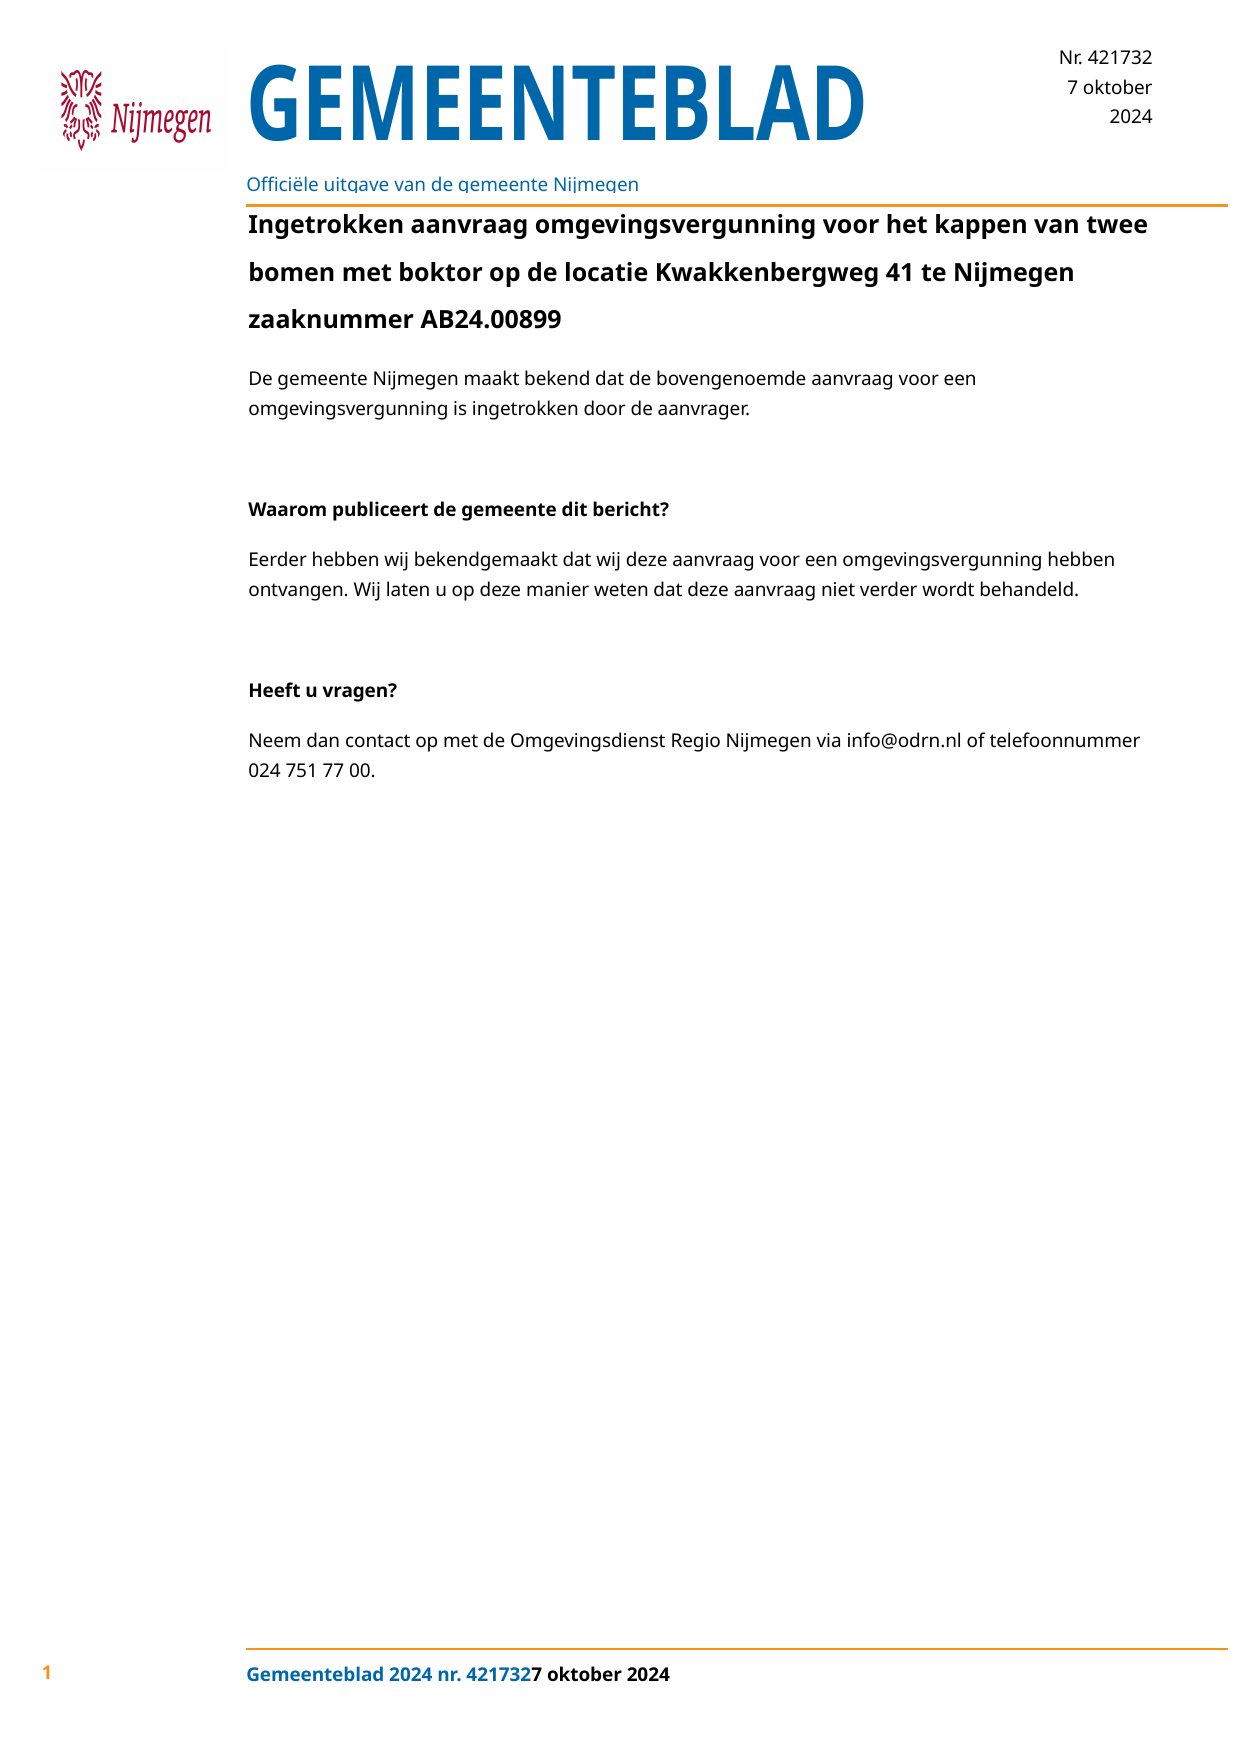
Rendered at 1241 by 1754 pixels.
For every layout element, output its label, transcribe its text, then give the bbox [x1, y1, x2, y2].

text Ingetrokken aanvraag omgevingsvergunning voor het kappen van twee bomen met boktor op de locatie Kwakkenbergweg 41 te Nijmegen zaaknummer AB24.00899 [248, 207, 1152, 336]
picture [41, 47, 231, 172]
text Heeft u vragen? [248, 677, 1152, 702]
text Neem dan contact op met de Omgevingsdienst Regio Nijmegen via info@odrn.nl of telefoonnummer 024 751 77 00. [248, 727, 1152, 782]
text Waarom publiceert de gemeente dit bericht? [248, 496, 1152, 522]
text De gemeente Nijmegen maakt bekend dat de bovengenoemde aanvraag voor een omgevingsvergunning is ingetrokken door de aanvrager. [248, 366, 1152, 421]
text Eerder hebben wij bekendgemaakt dat wij deze aanvraag voor een omgevingsvergunning hebben ontvangen. Wij laten u op deze manier weten dat deze aanvraag niet verder wordt behandeld. [248, 546, 1152, 602]
